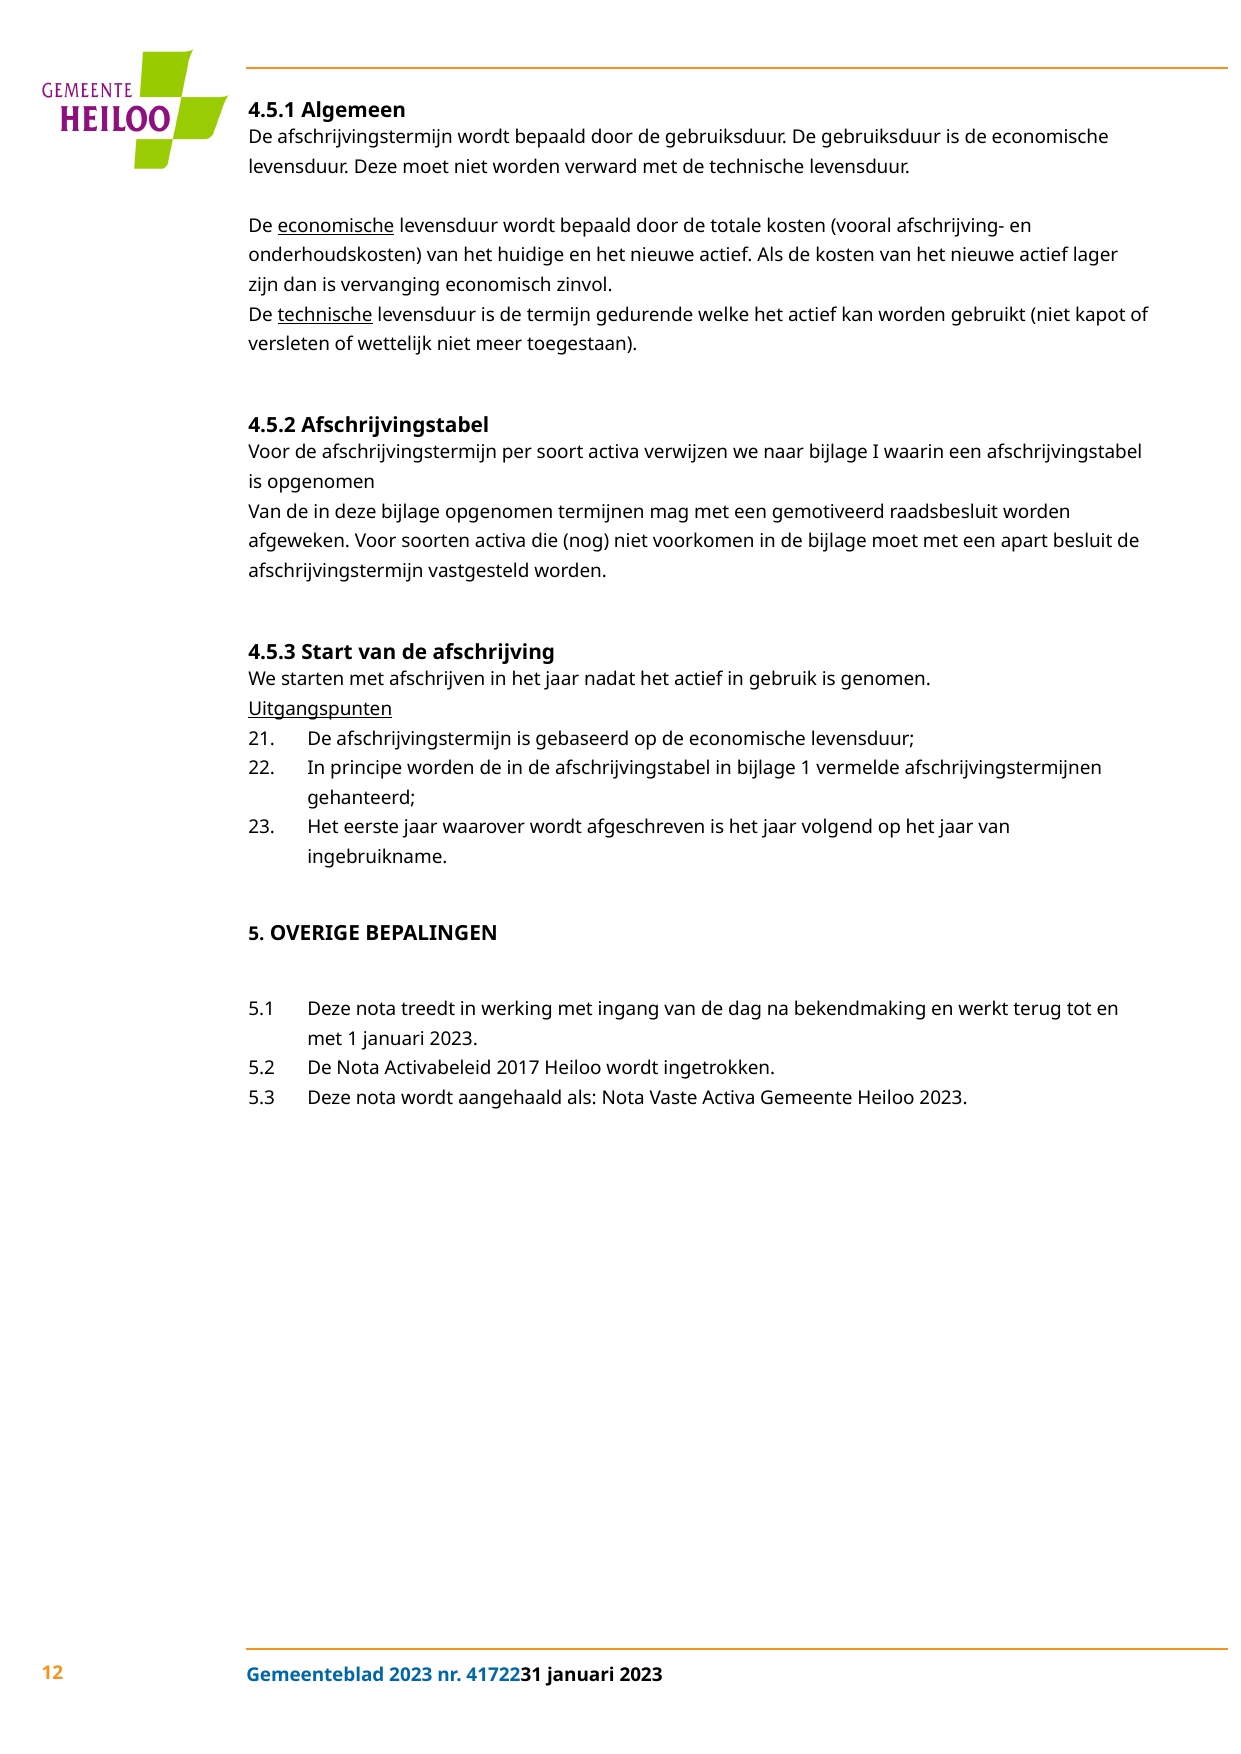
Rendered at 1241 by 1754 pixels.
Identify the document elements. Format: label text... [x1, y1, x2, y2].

text 4.5.2 Afschrijvingstabel [248, 410, 1152, 439]
list De Nota Activabeleid 2017 Heiloo wordt ingetrokken. [248, 1054, 1152, 1080]
text Voor de afschrijvingstermijn per soort activa verwijzen we naar bijlage I waarin een afschrijvingstabel is opgenomen [248, 439, 1152, 494]
text 4.5.3 Start van de afschrijving [248, 637, 1152, 666]
list Deze nota wordt aangehaald als: Nota Vaste Activa Gemeente Heiloo 2023. [248, 1084, 1152, 1110]
table_header Uitgangspunten De afschrijvingstermijn is gebaseerd op de economische levensduur; In principe worden de in de afschrijvingstabel in bijlage 1 vermelde afschrijvingstermijnen gehanteerd; Het eerste jaar waarover wordt afgeschreven is het jaar volgend op het jaar van ingebruikname. [248, 695, 1152, 869]
text 4.5.1 Algemeen [248, 95, 1152, 123]
text We starten met afschrijven in het jaar nadat het actief in gebruik is genomen. [248, 666, 1152, 691]
text De afschrijvingstermijn wordt bepaald door de gebruiksduur. De gebruiksduur is de economische levensduur. Deze moet niet worden verward met de technische levensduur. [248, 123, 1152, 178]
text 5. OVERIGE BEPALINGEN [248, 918, 1152, 946]
picture [41, 47, 231, 172]
text De economische levensduur wordt bepaald door de totale kosten (vooral afschrijving- en onderhoudskosten) van het huidige en het nieuwe actief. Als de kosten van het nieuwe actief lager zijn dan is vervanging economisch zinvol. [248, 212, 1152, 297]
text Van de in deze bijlage opgenomen termijnen mag met een gemotiveerd raadsbesluit worden afgeweken. Voor soorten activa die (nog) niet voorkomen in de bijlage moet met een apart besluit de afschrijvingstermijn vastgesteld worden. [248, 498, 1152, 583]
text De technische levensduur is de termijn gedurende welke het actief kan worden gebruikt (niet kapot of versleten of wettelijk niet meer toegestaan). [248, 301, 1152, 356]
list Deze nota treedt in werking met ingang van de dag na bekendmaking en werkt terug tot en met 1 januari 2023. [248, 995, 1152, 1051]
